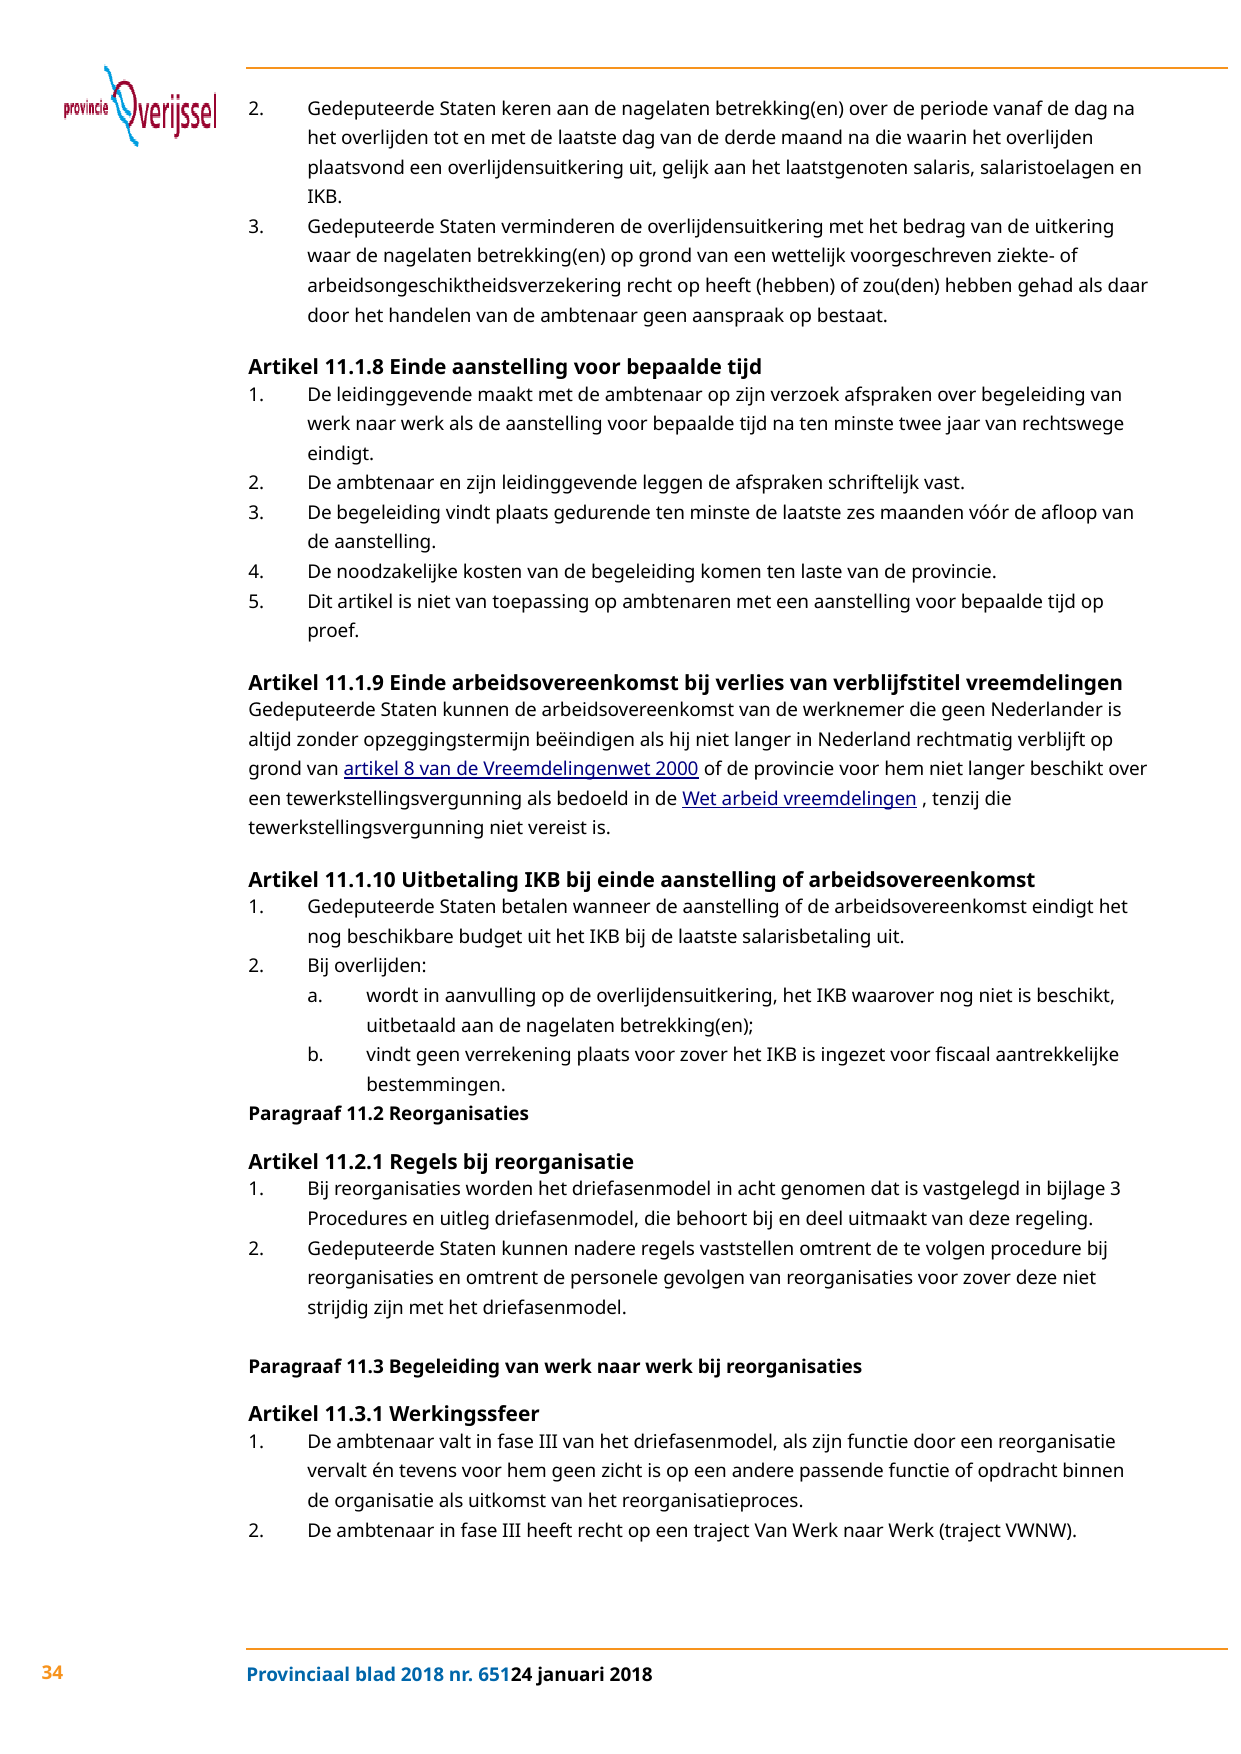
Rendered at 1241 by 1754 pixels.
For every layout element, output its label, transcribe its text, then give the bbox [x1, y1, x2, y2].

list Bij overlijden: [248, 953, 1152, 978]
text Paragraaf 11.2 Reorganisaties [248, 1101, 1152, 1126]
text Paragraaf 11.3 Begeleiding van werk naar werk bij reorganisaties [248, 1353, 1152, 1379]
list De noodzakelijke kosten van de begeleiding komen ten laste van de provincie. [248, 558, 1152, 584]
list Dit artikel is niet van toepassing op ambtenaren met een aanstelling voor bepaalde tijd op proef. [248, 588, 1152, 643]
list De ambtenaar en zijn leidinggevende leggen de afspraken schriftelijk vast. [248, 469, 1152, 495]
text Artikel 11.1.8 Einde aanstelling voor bepaalde tijd [248, 352, 1152, 381]
text Artikel 11.2.1 Regels bij reorganisatie [248, 1147, 1152, 1176]
text Artikel 11.1.10 Uitbetaling IKB bij einde aanstelling of arbeidsovereenkomst [248, 865, 1152, 893]
list Gedeputeerde Staten kunnen nadere regels vaststellen omtrent de te volgen procedure bij reorganisaties en omtrent de personele gevolgen van reorganisaties voor zover deze niet strijdig zijn met het driefasenmodel. [248, 1235, 1152, 1319]
list Gedeputeerde Staten keren aan de nagelaten betrekking(en) over de periode vanaf de dag na het overlijden tot en met de laatste dag van de derde maand na die waarin het overlijden plaatsvond een overlijdensuitkering uit, gelijk aan het laatstgenoten salaris, salaristoelagen en IKB. [248, 95, 1152, 209]
list Bij reorganisaties worden het driefasenmodel in acht genomen dat is vastgelegd in bijlage 3 Procedures en uitleg driefasenmodel, die behoort bij en deel uitmaakt van deze regeling. [248, 1176, 1152, 1231]
list De ambtenaar in fase III heeft recht op een traject Van Werk naar Werk (traject VWNW). [248, 1517, 1152, 1542]
picture [41, 47, 231, 172]
list De leidinggevende maakt met de ambtenaar op zijn verzoek afspraken over begeleiding van werk naar werk als de aanstelling voor bepaalde tijd na ten minste twee jaar van rechtswege eindigt. [248, 381, 1152, 466]
list vindt geen verrekening plaats voor zover het IKB is ingezet voor fiscaal aantrekkelijke bestemmingen. [307, 1041, 1152, 1097]
list De ambtenaar valt in fase III van het driefasenmodel, als zijn functie door een reorganisatie vervalt én tevens voor hem geen zicht is op een andere passende functie of opdracht binnen de organisatie als uitkomst van het reorganisatieproces. [248, 1428, 1152, 1513]
list Gedeputeerde Staten verminderen de overlijdensuitkering met het bedrag van de uitkering waar de nagelaten betrekking(en) op grond van een wettelijk voorgeschreven ziekte- of arbeidsongeschiktheidsverzekering recht op heeft (hebben) of zou(den) hebben gehad als daar door het handelen van de ambtenaar geen aanspraak op bestaat. [248, 213, 1152, 328]
list Gedeputeerde Staten betalen wanneer de aanstelling of de arbeidsovereenkomst eindigt het nog beschikbare budget uit het IKB bij de laatste salarisbetaling uit. [248, 893, 1152, 949]
text Artikel 11.3.1 Werkingssfeer [248, 1399, 1152, 1428]
text Artikel 11.1.9 Einde arbeidsovereenkomst bij verlies van verblijfstitel vreemdelingen [248, 668, 1152, 696]
list wordt in aanvulling op de overlijdensuitkering, het IKB waarover nog niet is beschikt, uitbetaald aan de nagelaten betrekking(en); [307, 982, 1152, 1037]
list De begeleiding vindt plaats gedurende ten minste de laatste zes maanden vóór de afloop van de aanstelling. [248, 499, 1152, 554]
text Gedeputeerde Staten kunnen de arbeidsovereenkomst van de werknemer die geen Nederlander is altijd zonder opzeggingstermijn beëindigen als hij niet langer in Nederland rechtmatig verblijft op grond van artikel 8 van de Vreemdelingenwet 2000 of de provincie voor hem niet langer beschikt over een tewerkstellingsvergunning als bedoeld in de Wet arbeid vreemdelingen , tenzij die tewerkstellingsvergunning niet vereist is. [248, 696, 1152, 840]
